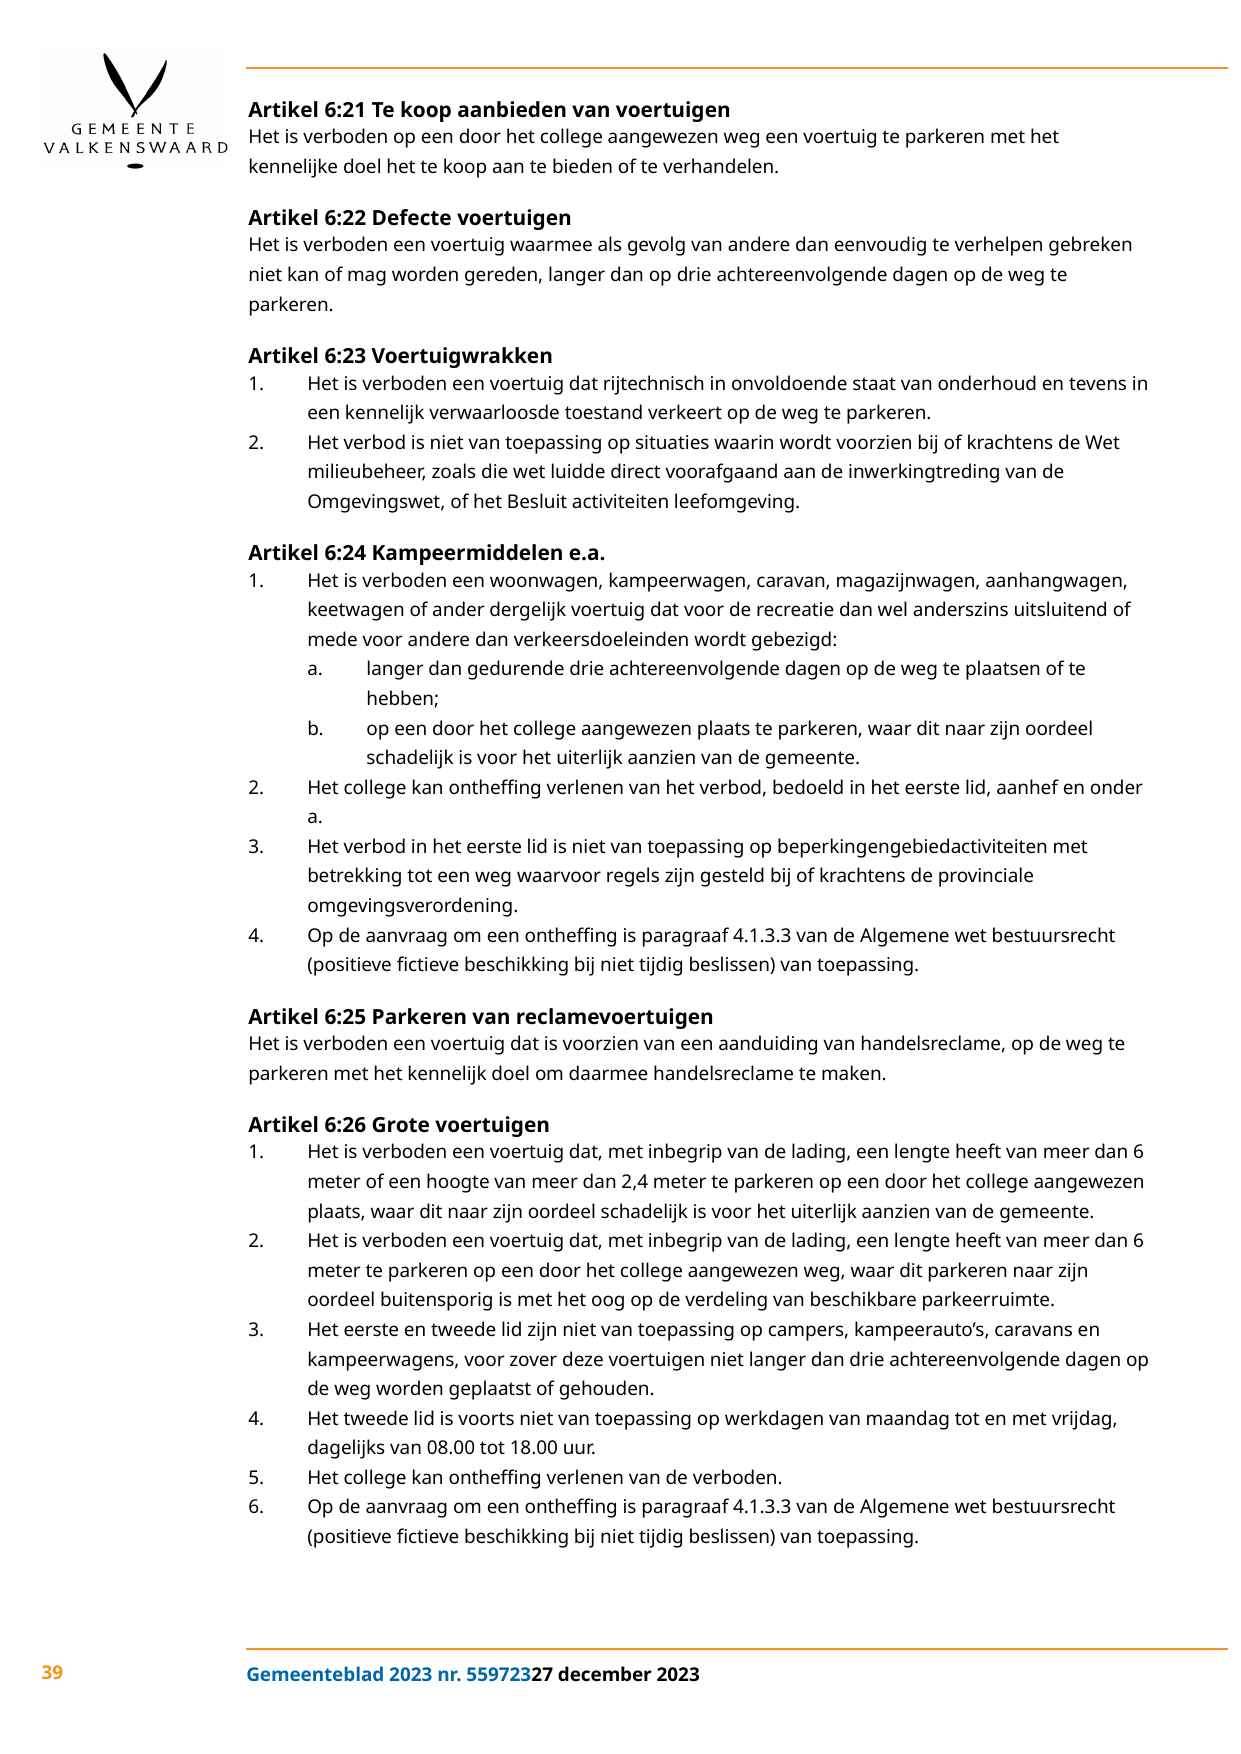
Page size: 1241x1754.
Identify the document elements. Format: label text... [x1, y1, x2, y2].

text Artikel 6:23 Voertuigwrakken [248, 341, 1152, 370]
list Het is verboden een voertuig dat, met inbegrip van de lading, een lengte heeft van meer dan 6 meter te parkeren op een door het college aangewezen weg, waar dit parkeren naar zijn oordeel buitensporig is met het oog op de verdeling van beschikbare parkeerruimte. [248, 1227, 1152, 1312]
list op een door het college aangewezen plaats te parkeren, waar dit naar zijn oordeel schadelijk is voor het uiterlijk aanzien van de gemeente. [307, 715, 1152, 770]
text Artikel 6:26 Grote voertuigen [248, 1110, 1152, 1139]
list Het is verboden een voertuig dat, met inbegrip van de lading, een lengte heeft van meer dan 6 meter of een hoogte van meer dan 2,4 meter te parkeren op een door het college aangewezen plaats, waar dit naar zijn oordeel schadelijk is voor het uiterlijk aanzien van de gemeente. [248, 1139, 1152, 1224]
picture [41, 47, 231, 172]
text Het is verboden een voertuig dat is voorzien van een aanduiding van handelsreclame, op de weg te parkeren met het kennelijk doel om daarmee handelsreclame te maken. [248, 1030, 1152, 1086]
text Artikel 6:24 Kampeermiddelen e.a. [248, 538, 1152, 567]
list langer dan gedurende drie achtereenvolgende dagen op de weg te plaatsen of te hebben; [307, 656, 1152, 711]
list Het college kan ontheffing verlenen van het verbod, bedoeld in het eerste lid, aanhef en onder a. [248, 774, 1152, 829]
list Op de aanvraag om een ontheffing is paragraaf 4.1.3.3 van de Algemene wet bestuursrecht (positieve fictieve beschikking bij niet tijdig beslissen) van toepassing. [248, 922, 1152, 977]
text Artikel 6:21 Te koop aanbieden van voertuigen [248, 95, 1152, 123]
list Het tweede lid is voorts niet van toepassing op werkdagen van maandag tot en met vrijdag, dagelijks van 08.00 tot 18.00 uur. [248, 1405, 1152, 1460]
list Het eerste en tweede lid zijn niet van toepassing op campers, kampeerauto’s, caravans en kampeerwagens, voor zover deze voertuigen niet langer dan drie achtereenvolgende dagen op de weg worden geplaatst of gehouden. [248, 1316, 1152, 1401]
text Artikel 6:22 Defecte voertuigen [248, 203, 1152, 232]
list Het is verboden een woonwagen, kampeerwagen, caravan, magazijnwagen, aanhangwagen, keetwagen of ander dergelijk voertuig dat voor de recreatie dan wel anderszins uitsluitend of mede voor andere dan verkeersdoeleinden wordt gebezigd: [248, 567, 1152, 652]
text Het is verboden op een door het college aangewezen weg een voertuig te parkeren met het kennelijke doel het te koop aan te bieden of te verhandelen. [248, 123, 1152, 178]
list Het verbod in het eerste lid is niet van toepassing op beperkingengebiedactiviteiten met betrekking tot een weg waarvoor regels zijn gesteld bij of krachtens de provinciale omgevingsverordening. [248, 833, 1152, 918]
list Het is verboden een voertuig dat rijtechnisch in onvoldoende staat van onderhoud en tevens in een kennelijk verwaarloosde toestand verkeert op de weg te parkeren. [248, 370, 1152, 425]
text Het is verboden een voertuig waarmee als gevolg van andere dan eenvoudig te verhelpen gebreken niet kan of mag worden gereden, langer dan op drie achtereenvolgende dagen op de weg te parkeren. [248, 232, 1152, 317]
list Het verbod is niet van toepassing op situaties waarin wordt voorzien bij of krachtens de Wet milieubeheer, zoals die wet luidde direct voorafgaand aan de inwerkingtreding van de Omgevingswet, of het Besluit activiteiten leefomgeving. [248, 429, 1152, 514]
text Artikel 6:25 Parkeren van reclamevoertuigen [248, 1002, 1152, 1030]
list Op de aanvraag om een ontheffing is paragraaf 4.1.3.3 van de Algemene wet bestuursrecht (positieve fictieve beschikking bij niet tijdig beslissen) van toepassing. [248, 1494, 1152, 1549]
list Het college kan ontheffing verlenen van de verboden. [248, 1464, 1152, 1490]
